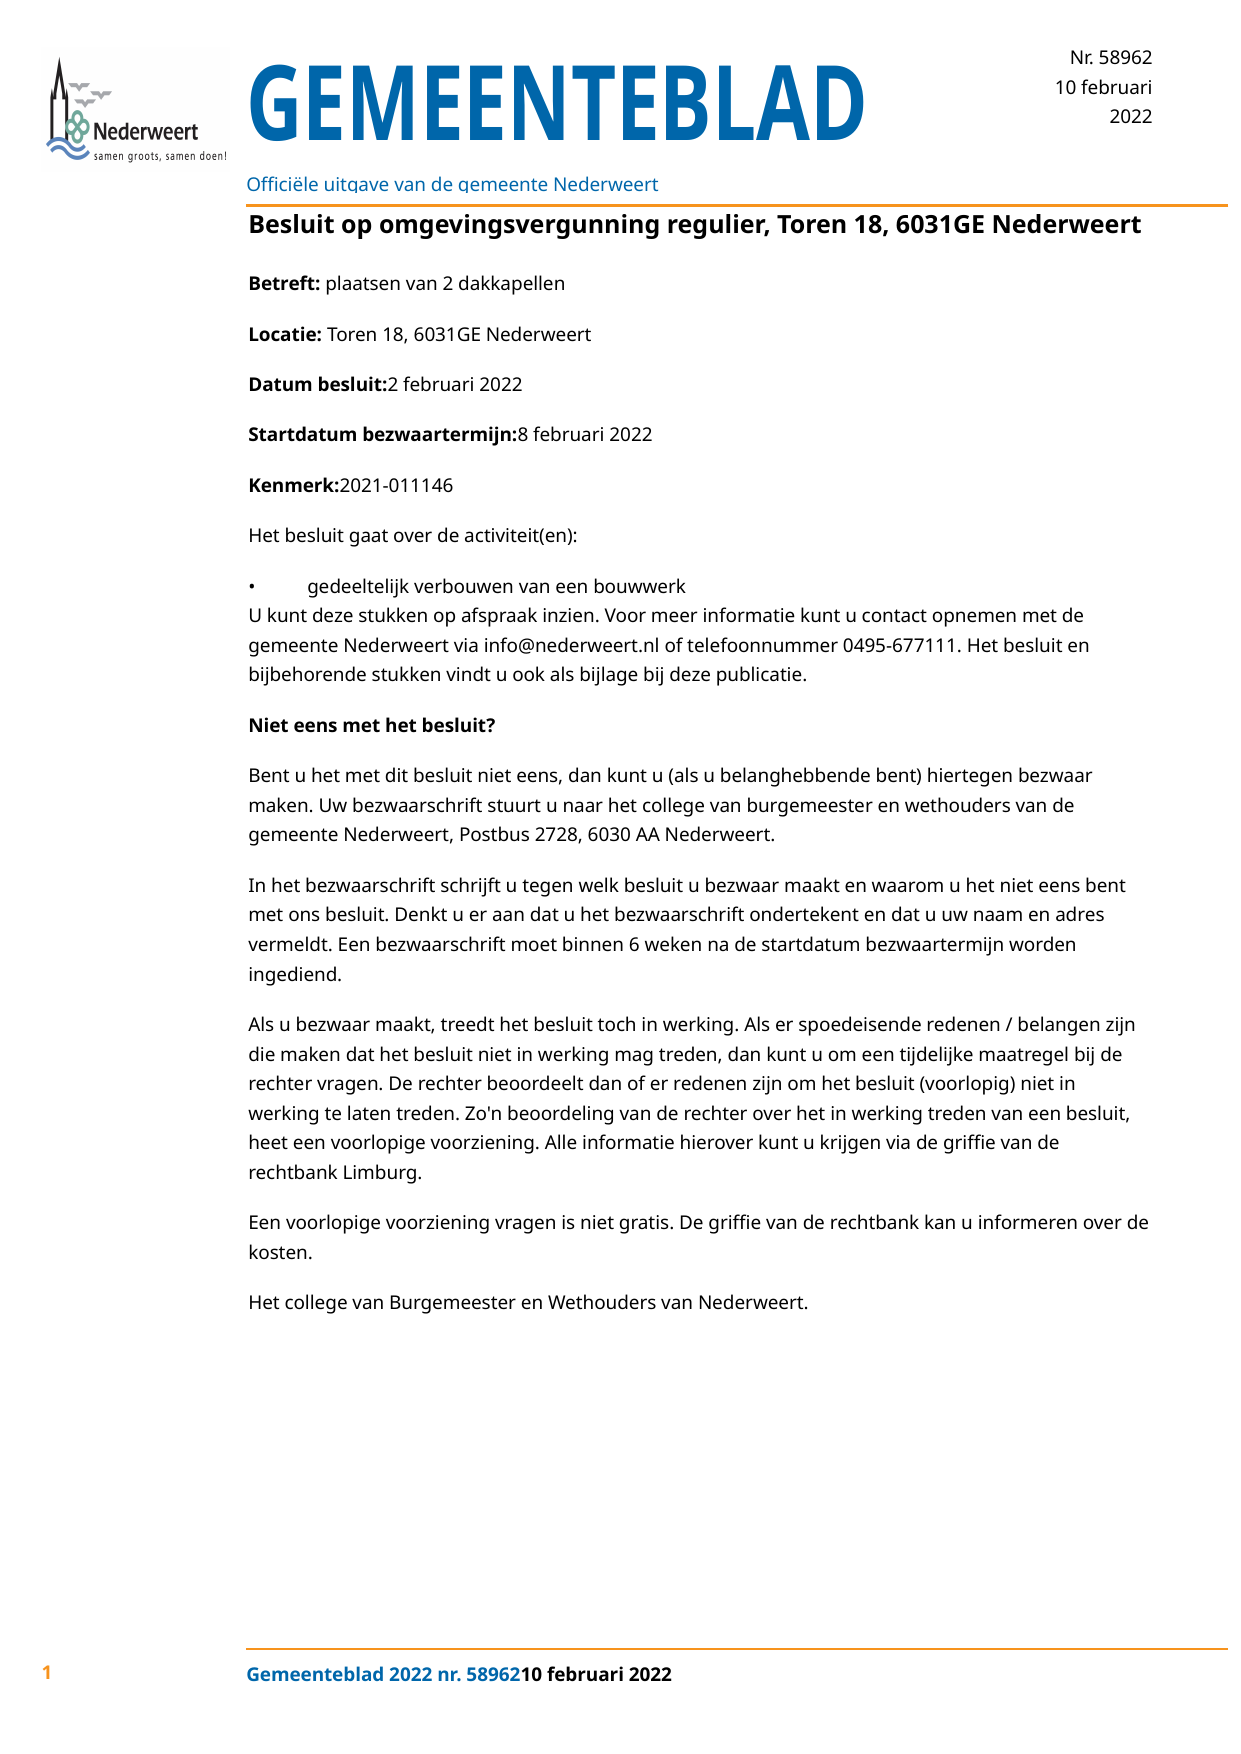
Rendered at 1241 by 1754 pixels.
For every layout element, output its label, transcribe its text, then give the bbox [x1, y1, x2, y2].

text U kunt deze stukken op afspraak inzien. Voor meer informatie kunt u contact opnemen met de gemeente Nederweert via info@nederweert.nl of telefoonnummer 0495-677111. Het besluit en bijbehorende stukken vindt u ook als bijlage bij deze publicatie. [248, 602, 1152, 687]
text Als u bezwaar maakt, treedt het besluit toch in werking. Als er spoedeisende redenen / belangen zijn die maken dat het besluit niet in werking mag treden, dan kunt u om een tijdelijke maatregel bij de rechter vragen. De rechter beoordeelt dan of er redenen zijn om het besluit (voorlopig) niet in werking te laten treden. Zo'n beoordeling van de rechter over het in werking treden van een besluit, heet een voorlopige voorziening. Alle informatie hierover kunt u krijgen via de griffie van de rechtbank Limburg. [248, 1011, 1152, 1185]
text Het besluit gaat over de activiteit(en): [248, 522, 1152, 548]
text Niet eens met het besluit? [248, 712, 1152, 738]
text Startdatum bezwaartermijn:8 februari 2022 [248, 422, 1152, 447]
picture [41, 47, 231, 172]
text Locatie: Toren 18, 6031GE Nederweert [248, 321, 1152, 346]
text Een voorlopige voorziening vragen is niet gratis. De griffie van de rechtbank kan u informeren over de kosten. [248, 1209, 1152, 1265]
list gedeeltelijk verbouwen van een bouwwerk [248, 573, 1152, 598]
text Besluit op omgevingsvergunning regulier, Toren 18, 6031GE Nederweert [248, 207, 1152, 241]
text Datum besluit:2 februari 2022 [248, 371, 1152, 397]
text Kenmerk:2021-011146 [248, 472, 1152, 498]
text In het bezwaarschrift schrijft u tegen welk besluit u bezwaar maakt en waarom u het niet eens bent met ons besluit. Denkt u er aan dat u het bezwaarschrift ondertekent en dat u uw naam en adres vermeldt. Een bezwaarschrift moet binnen 6 weken na de startdatum bezwaartermijn worden ingediend. [248, 872, 1152, 986]
text Het college van Burgemeester en Wethouders van Nederweert. [248, 1289, 1152, 1315]
text Betreft: plaatsen van 2 dakkapellen [248, 270, 1152, 296]
text Bent u het met dit besluit niet eens, dan kunt u (als u belanghebbende bent) hiertegen bezwaar maken. Uw bezwaarschrift stuurt u naar het college van burgemeester en wethouders van de gemeente Nederweert, Postbus 2728, 6030 AA Nederweert. [248, 762, 1152, 847]
